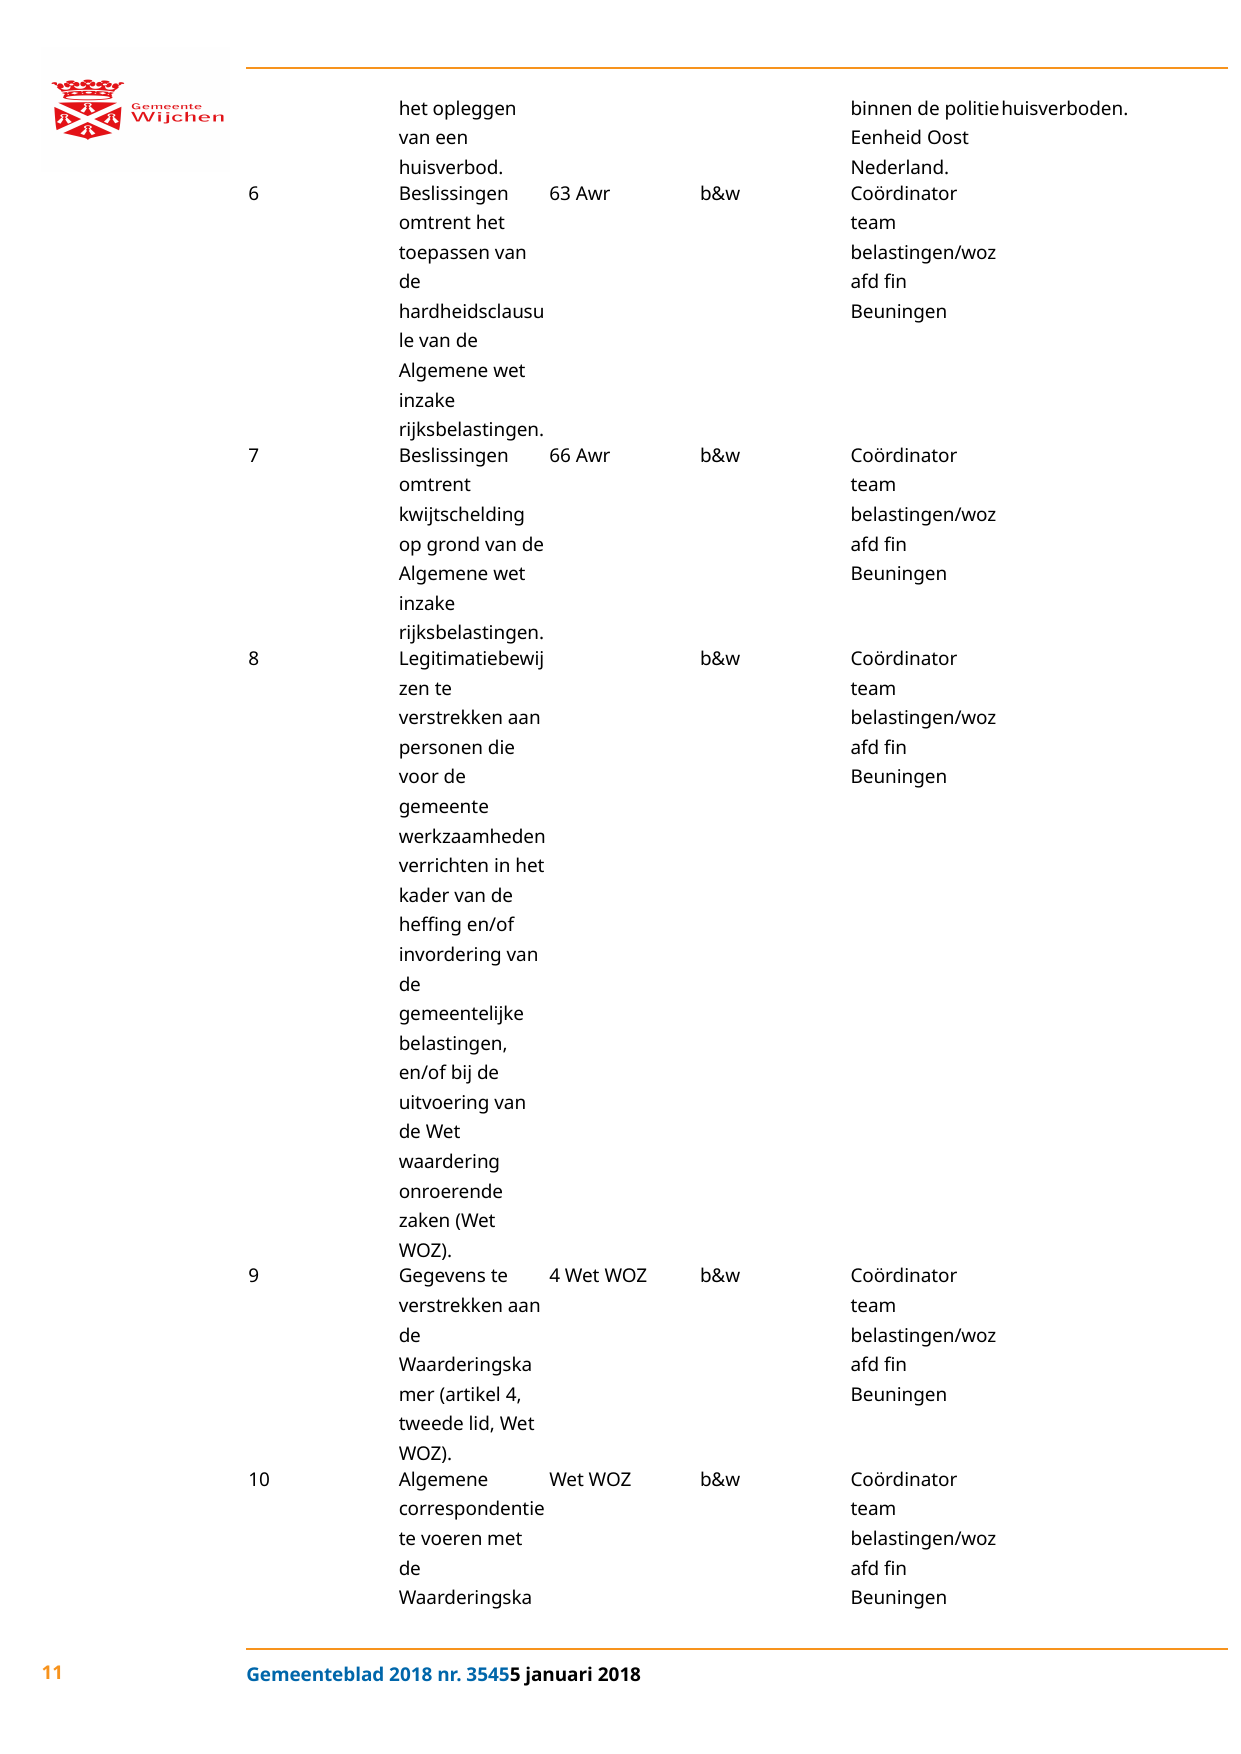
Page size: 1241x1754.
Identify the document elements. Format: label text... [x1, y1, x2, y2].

table_cell Algemene correspondentie te voeren met de Waarderingska [399, 1466, 549, 1610]
table_cell 66 Awr [549, 442, 700, 645]
table_cell [1001, 1466, 1152, 1610]
table_cell b&w [700, 645, 850, 1263]
table_cell Beslissingen omtrent het toepassen van de hardheidsclausule van de Algemene wet inzake rijksbelastingen. [399, 180, 549, 442]
table_cell Beslissingen omtrent kwijtschelding op grond van de Algemene wet inzake rijksbelastingen. [399, 442, 549, 645]
table_cell Coördinator team belastingen/woz afd fin Beuningen [850, 180, 1001, 442]
table_cell 63 Awr [549, 180, 700, 442]
table_cell 7 [248, 442, 398, 645]
table_cell [1001, 442, 1152, 645]
table_cell 8 [248, 645, 398, 1263]
table_cell b&w [700, 1263, 850, 1466]
table_cell b&w [700, 442, 850, 645]
table_cell [549, 645, 700, 1263]
table_cell [700, 95, 850, 180]
table_cell [1001, 645, 1152, 1263]
table_cell b&w [700, 180, 850, 442]
table_cell Coördinator team belastingen/woz afd fin Beuningen [850, 645, 1001, 1263]
table_cell Coördinator team belastingen/woz afd fin Beuningen [850, 442, 1001, 645]
table_cell 9 [248, 1263, 398, 1466]
table_cell Wet WOZ [549, 1466, 700, 1610]
table_cell huisverboden. [1001, 95, 1152, 180]
table_cell b&w [700, 1466, 850, 1610]
table_cell [1001, 180, 1152, 442]
table_cell 10 [248, 1466, 398, 1610]
table_cell binnen de politie Eenheid Oost Nederland. [850, 95, 1001, 180]
table_cell [1001, 1263, 1152, 1466]
table_cell 4 Wet WOZ [549, 1263, 700, 1466]
table_cell Legitimatiebewijzen te verstrekken aan personen die voor de gemeente werkzaamheden verrichten in het kader van de heffing en/of invordering van de gemeentelijke belastingen, en/of bij de uitvoering van de Wet waardering onroerende zaken (Wet WOZ). [399, 645, 549, 1263]
table_cell Coördinator team belastingen/woz afd fin Beuningen [850, 1263, 1001, 1466]
table_cell [549, 95, 700, 180]
table_cell Gegevens te verstrekken aan de Waarderingskamer (artikel 4, tweede lid, Wet WOZ). [399, 1263, 549, 1466]
picture [41, 47, 231, 172]
table_cell het opleggen van een huisverbod. [399, 95, 549, 180]
table_cell 6 [248, 180, 398, 442]
table_cell [248, 95, 398, 180]
table_cell Coördinator team belastingen/woz afd fin Beuningen [850, 1466, 1001, 1610]
